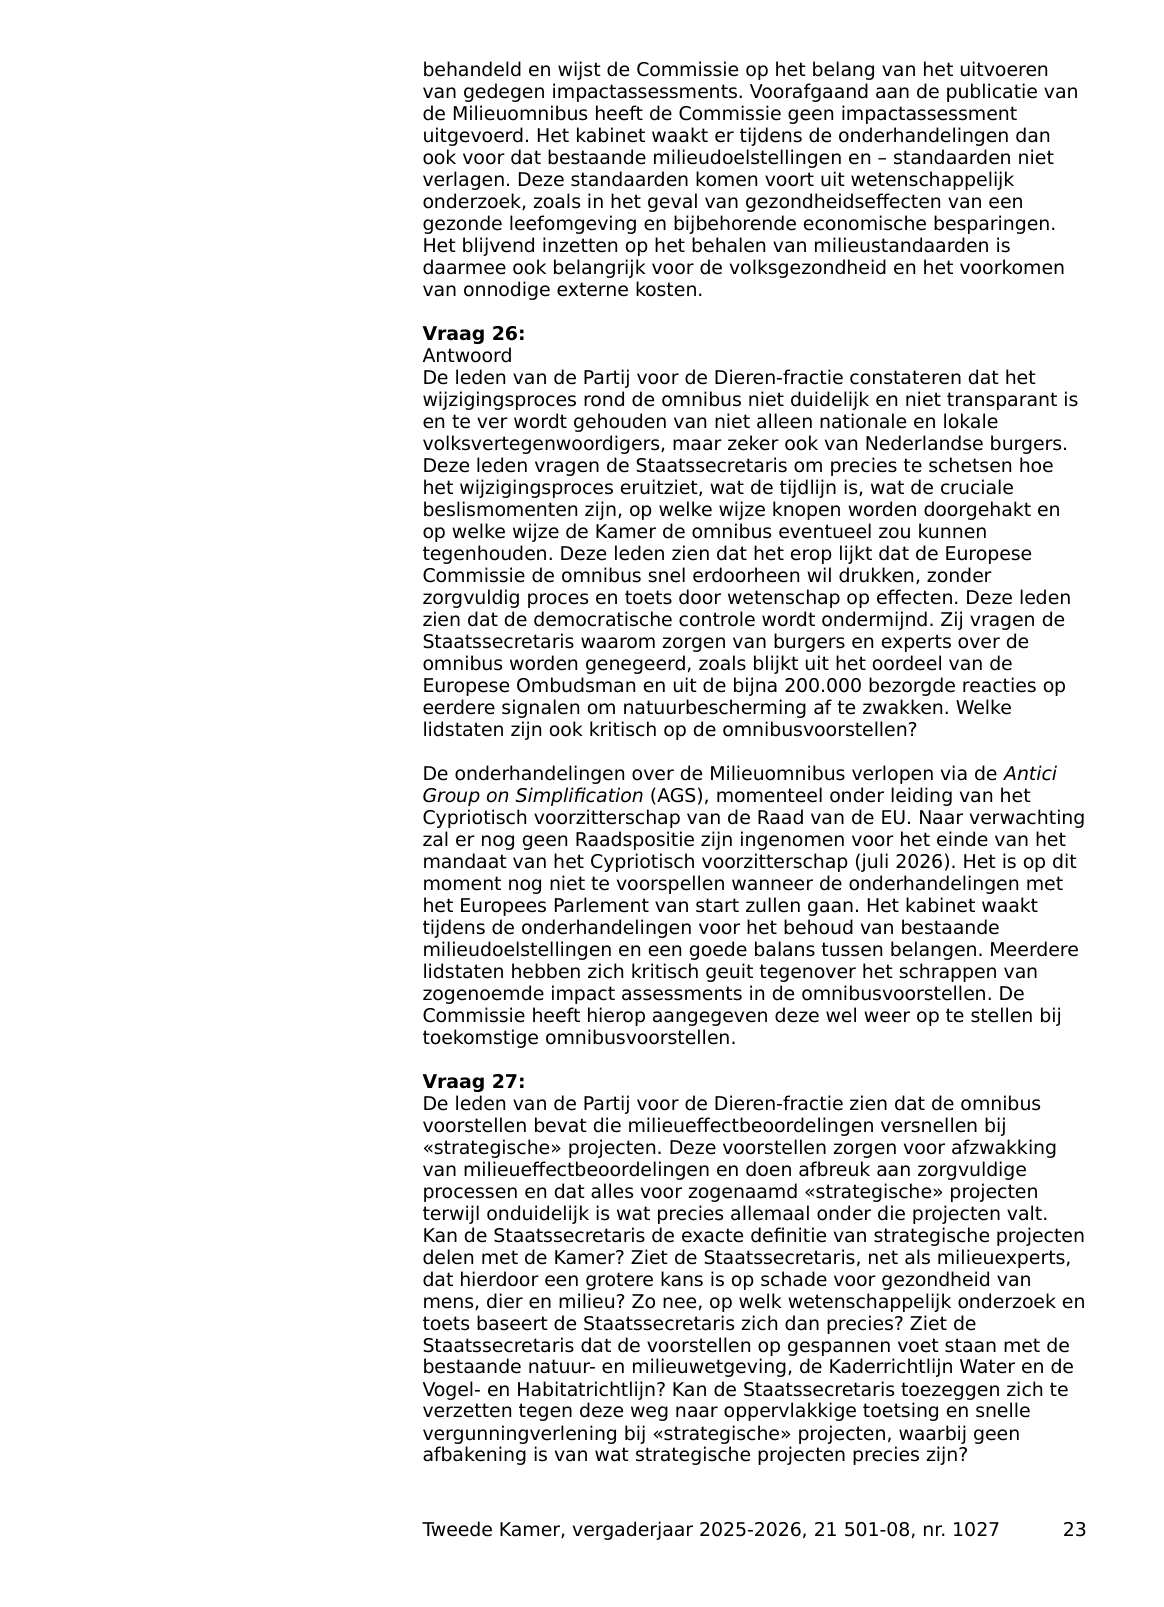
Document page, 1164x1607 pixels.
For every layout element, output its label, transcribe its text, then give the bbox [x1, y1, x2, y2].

text Vraag 27: [422, 1071, 1087, 1093]
text Vraag 26: [422, 323, 1087, 345]
text De leden van de Partij voor de Dieren-fractie zien dat de omnibus voorstellen bevat die milieueffectbeoordelingen versnellen bij «strategische» projecten. Deze voorstellen zorgen voor afzwakking van milieueffectbeoordelingen en doen afbreuk aan zorgvuldige processen en dat alles voor zogenaamd «strategische» projecten terwijl onduidelijk is wat precies allemaal onder die projecten valt. Kan de Staatssecretaris de exacte definitie van strategische projecten delen met de Kamer? Ziet de Staatssecretaris, net als milieuexperts, dat hierdoor een grotere kans is op schade voor gezondheid van mens, dier en milieu? Zo nee, op welk wetenschappelijk onderzoek en toets baseert de Staatssecretaris zich dan precies? Ziet de Staatssecretaris dat de voorstellen op gespannen voet staan met de bestaande natuur- en milieuwetgeving, de Kaderrichtlijn Water en de Vogel- en Habitatrichtlijn? Kan de Staatssecretaris toezeggen zich te verzetten tegen deze weg naar oppervlakkige toetsing en snelle vergunningverlening bij «strategische» projecten, waarbij geen afbakening is van wat strategische projecten precies zijn? [422, 1093, 1087, 1466]
text De onderhandelingen over de Milieuomnibus verlopen via de Antici Group on Simplification (AGS), momenteel onder leiding van het Cypriotisch voorzitterschap van de Raad van de EU. Naar verwachting zal er nog geen Raadspositie zijn ingenomen voor het einde van het mandaat van het Cypriotisch voorzitterschap (juli 2026). Het is op dit moment nog niet te voorspellen wanneer de onderhandelingen met het Europees Parlement van start zullen gaan. Het kabinet waakt tijdens de onderhandelingen voor het behoud van bestaande milieudoelstellingen en een goede balans tussen belangen. Meerdere lidstaten hebben zich kritisch geuit tegenover het schrappen van zogenoemde impact assessments in de omnibusvoorstellen. De Commissie heeft hierop aangegeven deze wel weer op te stellen bij toekomstige omnibusvoorstellen. [422, 763, 1087, 1048]
text behandeld en wijst de Commissie op het belang van het uitvoeren van gedegen impactassessments. Voorafgaand aan de publicatie van de Milieuomnibus heeft de Commissie geen impactassessment uitgevoerd. Het kabinet waakt er tijdens de onderhandelingen dan ook voor dat bestaande milieudoelstellingen en – standaarden niet verlagen. Deze standaarden komen voort uit wetenschappelijk onderzoek, zoals in het geval van gezondheidseffecten van een gezonde leefomgeving en bijbehorende economische besparingen. Het blijvend inzetten op het behalen van milieustandaarden is daarmee ook belangrijk voor de volksgezondheid en het voorkomen van onnodige externe kosten. [422, 59, 1087, 301]
text Antwoord [422, 345, 1087, 367]
text De leden van de Partij voor de Dieren-fractie constateren dat het wijzigingsproces rond de omnibus niet duidelijk en niet transparant is en te ver wordt gehouden van niet alleen nationale en lokale volksvertegenwoordigers, maar zeker ook van Nederlandse burgers. [422, 367, 1087, 455]
text Deze leden vragen de Staatssecretaris om precies te schetsen hoe het wijzigingsproces eruitziet, wat de tijdlijn is, wat de cruciale beslismomenten zijn, op welke wijze knopen worden doorgehakt en op welke wijze de Kamer de omnibus eventueel zou kunnen tegenhouden. Deze leden zien dat het erop lijkt dat de Europese Commissie de omnibus snel erdoorheen wil drukken, zonder zorgvuldig proces en toets door wetenschap op effecten. Deze leden zien dat de democratische controle wordt ondermijnd. Zij vragen de Staatssecretaris waarom zorgen van burgers en experts over de omnibus worden genegeerd, zoals blijkt uit het oordeel van de Europese Ombudsman en uit de bijna 200.000 bezorgde reacties op eerdere signalen om natuurbescherming af te zwakken. Welke lidstaten zijn ook kritisch op de omnibusvoorstellen? [422, 455, 1087, 741]
